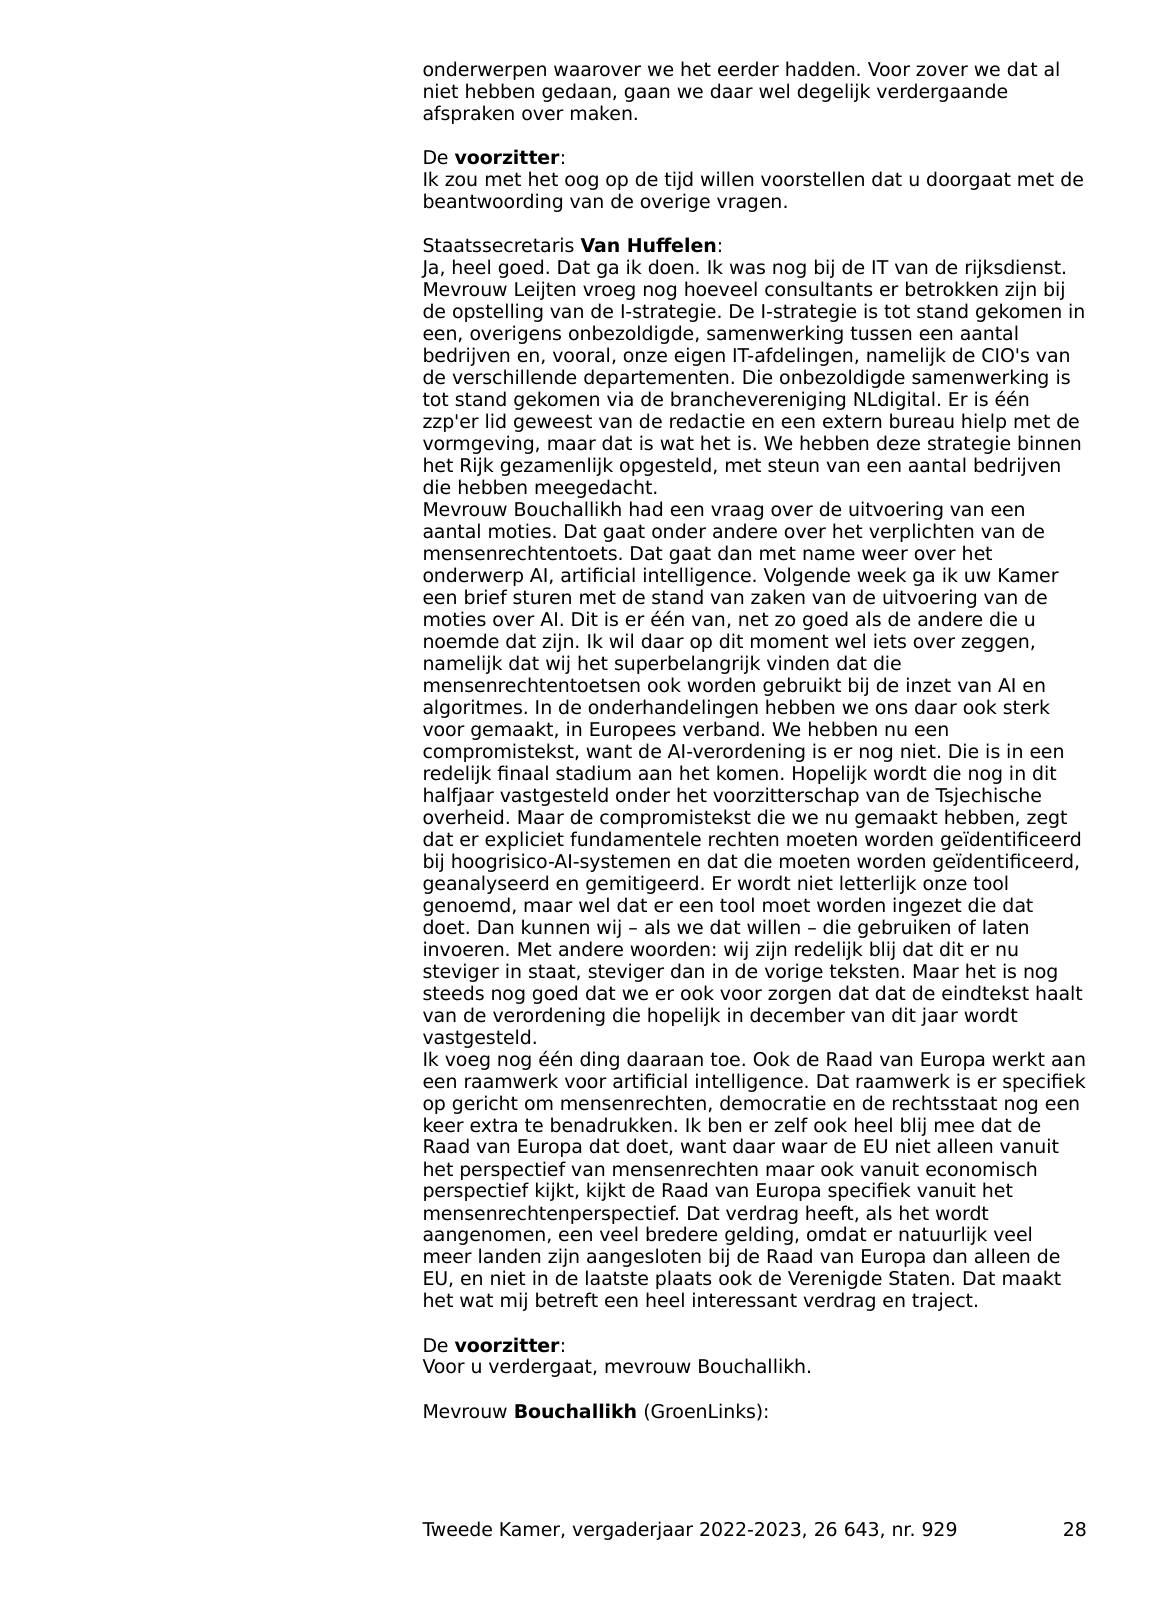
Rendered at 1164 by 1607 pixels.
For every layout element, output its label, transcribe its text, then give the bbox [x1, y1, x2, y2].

text Staatssecretaris Van Huffelen: [422, 235, 1087, 257]
text Ik voeg nog één ding daaraan toe. Ook de Raad van Europa werkt aan een raamwerk voor artificial intelligence. Dat raamwerk is er specifiek op gericht om mensenrechten, democratie en de rechtsstaat nog een keer extra te benadrukken. Ik ben er zelf ook heel blij mee dat de Raad van Europa dat doet, want daar waar de EU niet alleen vanuit het perspectief van mensenrechten maar ook vanuit economisch perspectief kijkt, kijkt de Raad van Europa specifiek vanuit het mensenrechtenperspectief. Dat verdrag heeft, als het wordt aangenomen, een veel bredere gelding, omdat er natuurlijk veel meer landen zijn aangesloten bij de Raad van Europa dan alleen de EU, en niet in de laatste plaats ook de Verenigde Staten. Dat maakt het wat mij betreft een heel interessant verdrag en traject. [422, 1048, 1087, 1312]
text Ja, heel goed. Dat ga ik doen. Ik was nog bij de IT van de rijksdienst. Mevrouw Leijten vroeg nog hoeveel consultants er betrokken zijn bij de opstelling van de I-strategie. De I-strategie is tot stand gekomen in een, overigens onbezoldigde, samenwerking tussen een aantal bedrijven en, vooral, onze eigen IT-afdelingen, namelijk de CIO's van de verschillende departementen. Die onbezoldigde samenwerking is tot stand gekomen via de branchevereniging NLdigital. Er is één zzp'er lid geweest van de redactie en een extern bureau hielp met de vormgeving, maar dat is wat het is. We hebben deze strategie binnen het Rijk gezamenlijk opgesteld, met steun van een aantal bedrijven die hebben meegedacht. [422, 257, 1087, 499]
text De voorzitter: [422, 1334, 1087, 1356]
text Ik zou met het oog op de tijd willen voorstellen dat u doorgaat met de beantwoording van de overige vragen. [422, 169, 1087, 213]
text De voorzitter: [422, 147, 1087, 169]
text Mevrouw Bouchallikh (GroenLinks): [422, 1401, 1087, 1423]
text onderwerpen waarover we het eerder hadden. Voor zover we dat al niet hebben gedaan, gaan we daar wel degelijk verdergaande afspraken over maken. [422, 59, 1087, 125]
text Voor u verdergaat, mevrouw Bouchallikh. [422, 1356, 1087, 1378]
text Mevrouw Bouchallikh had een vraag over de uitvoering van een aantal moties. Dat gaat onder andere over het verplichten van de mensenrechtentoets. Dat gaat dan met name weer over het onderwerp AI, artificial intelligence. Volgende week ga ik uw Kamer een brief sturen met de stand van zaken van de uitvoering van de moties over AI. Dit is er één van, net zo goed als de andere die u noemde dat zijn. Ik wil daar op dit moment wel iets over zeggen, namelijk dat wij het superbelangrijk vinden dat die mensenrechtentoetsen ook worden gebruikt bij de inzet van AI en algoritmes. In de onderhandelingen hebben we ons daar ook sterk voor gemaakt, in Europees verband. We hebben nu een compromistekst, want de AI-verordening is er nog niet. Die is in een redelijk finaal stadium aan het komen. Hopelijk wordt die nog in dit halfjaar vastgesteld onder het voorzitterschap van de Tsjechische overheid. Maar de compromistekst die we nu gemaakt hebben, zegt dat er expliciet fundamentele rechten moeten worden geïdentificeerd bij hoogrisico-AI-systemen en dat die moeten worden geïdentificeerd, geanalyseerd en gemitigeerd. Er wordt niet letterlijk onze tool genoemd, maar wel dat er een tool moet worden ingezet die dat doet. Dan kunnen wij – als we dat willen – die gebruiken of laten invoeren. Met andere woorden: wij zijn redelijk blij dat dit er nu steviger in staat, steviger dan in de vorige teksten. Maar het is nog steeds nog goed dat we er ook voor zorgen dat dat de eindtekst haalt van de verordening die hopelijk in december van dit jaar wordt vastgesteld. [422, 499, 1087, 1048]
